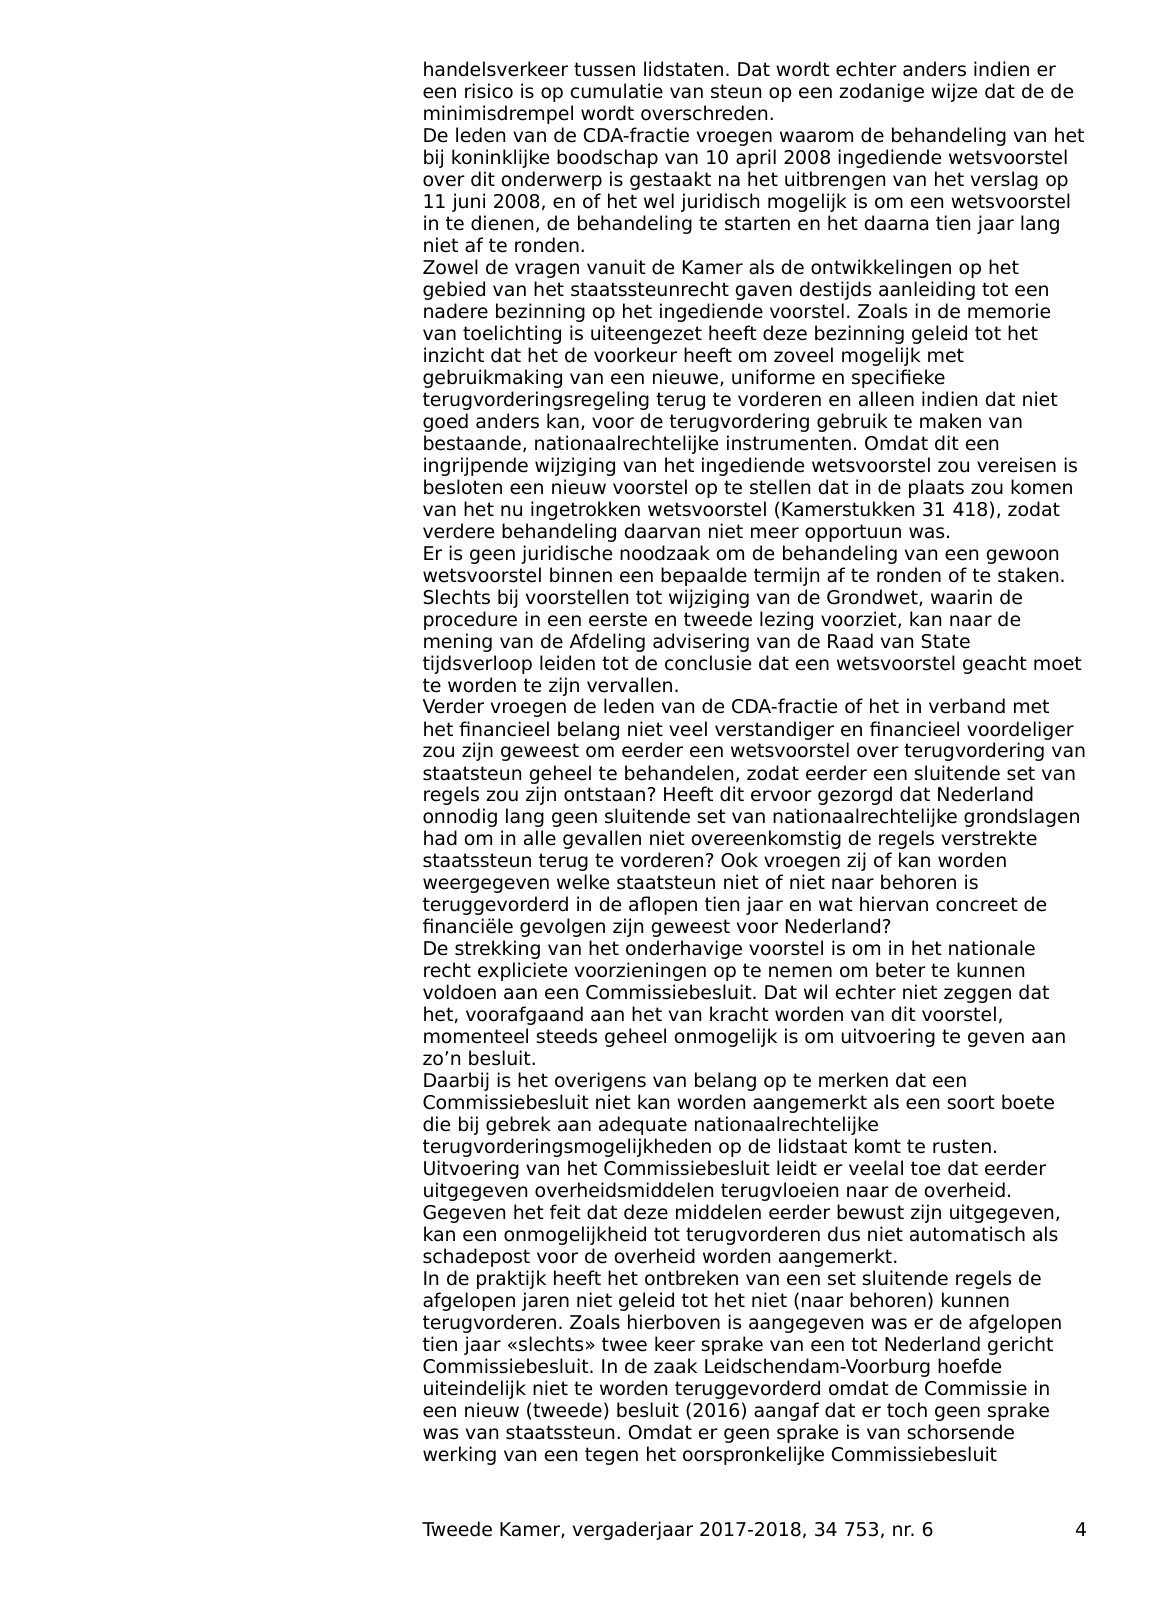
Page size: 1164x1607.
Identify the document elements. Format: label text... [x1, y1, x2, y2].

text In de praktijk heeft het ontbreken van een set sluitende regels de afgelopen jaren niet geleid tot het niet (naar behoren) kunnen terugvorderen. Zoals hierboven is aangegeven was er de afgelopen tien jaar «slechts» twee keer sprake van een tot Nederland gericht Commissiebesluit. In de zaak Leidschendam-Voorburg hoefde uiteindelijk niet te worden teruggevorderd omdat de Commissie in een nieuw (tweede) besluit (2016) aangaf dat er toch geen sprake was van staatssteun. Omdat er geen sprake is van schorsende werking van een tegen het oorspronkelijke Commissiebesluit [422, 1268, 1087, 1466]
text De leden van de CDA-fractie vroegen waarom de behandeling van het bij koninklijke boodschap van 10 april 2008 ingediende wetsvoorstel over dit onderwerp is gestaakt na het uitbrengen van het verslag op 11 juni 2008, en of het wel juridisch mogelijk is om een wetsvoorstel in te dienen, de behandeling te starten en het daarna tien jaar lang niet af te ronden. [422, 125, 1087, 257]
text Er is geen juridische noodzaak om de behandeling van een gewoon wetsvoorstel binnen een bepaalde termijn af te ronden of te staken. Slechts bij voorstellen tot wijziging van de Grondwet, waarin de procedure in een eerste en tweede lezing voorziet, kan naar de mening van de Afdeling advisering van de Raad van State tijdsverloop leiden tot de conclusie dat een wetsvoorstel geacht moet te worden te zijn vervallen. [422, 543, 1087, 696]
text Verder vroegen de leden van de CDA-fractie of het in verband met het financieel belang niet veel verstandiger en financieel voordeliger zou zijn geweest om eerder een wetsvoorstel over terugvordering van staatsteun geheel te behandelen, zodat eerder een sluitende set van regels zou zijn ontstaan? Heeft dit ervoor gezorgd dat Nederland onnodig lang geen sluitende set van nationaalrechtelijke grondslagen had om in alle gevallen niet overeenkomstig de regels verstrekte staatssteun terug te vorderen? Ook vroegen zij of kan worden weergegeven welke staatsteun niet of niet naar behoren is teruggevorderd in de aflopen tien jaar en wat hiervan concreet de financiële gevolgen zijn geweest voor Nederland? [422, 696, 1087, 938]
text Daarbij is het overigens van belang op te merken dat een Commissiebesluit niet kan worden aangemerkt als een soort boete die bij gebrek aan adequate nationaalrechtelijke terugvorderingsmogelijkheden op de lidstaat komt te rusten. Uitvoering van het Commissiebesluit leidt er veelal toe dat eerder uitgegeven overheidsmiddelen terugvloeien naar de overheid. Gegeven het feit dat deze middelen eerder bewust zijn uitgegeven, kan een onmogelijkheid tot terugvorderen dus niet automatisch als schadepost voor de overheid worden aangemerkt. [422, 1070, 1087, 1268]
text De strekking van het onderhavige voorstel is om in het nationale recht expliciete voorzieningen op te nemen om beter te kunnen voldoen aan een Commissiebesluit. Dat wil echter niet zeggen dat het, voorafgaand aan het van kracht worden van dit voorstel, momenteel steeds geheel onmogelijk is om uitvoering te geven aan zo’n besluit. [422, 938, 1087, 1070]
text Zowel de vragen vanuit de Kamer als de ontwikkelingen op het gebied van het staatssteunrecht gaven destijds aanleiding tot een nadere bezinning op het ingediende voorstel. Zoals in de memorie van toelichting is uiteengezet heeft deze bezinning geleid tot het inzicht dat het de voorkeur heeft om zoveel mogelijk met gebruikmaking van een nieuwe, uniforme en specifieke terugvorderingsregeling terug te vorderen en alleen indien dat niet goed anders kan, voor de terugvordering gebruik te maken van bestaande, nationaalrechtelijke instrumenten. Omdat dit een ingrijpende wijziging van het ingediende wetsvoorstel zou vereisen is besloten een nieuw voorstel op te stellen dat in de plaats zou komen van het nu ingetrokken wetsvoorstel (Kamerstukken 31 418), zodat verdere behandeling daarvan niet meer opportuun was. [422, 257, 1087, 543]
text handelsverkeer tussen lidstaten. Dat wordt echter anders indien er een risico is op cumulatie van steun op een zodanige wijze dat de de minimisdrempel wordt overschreden. [422, 59, 1087, 125]
